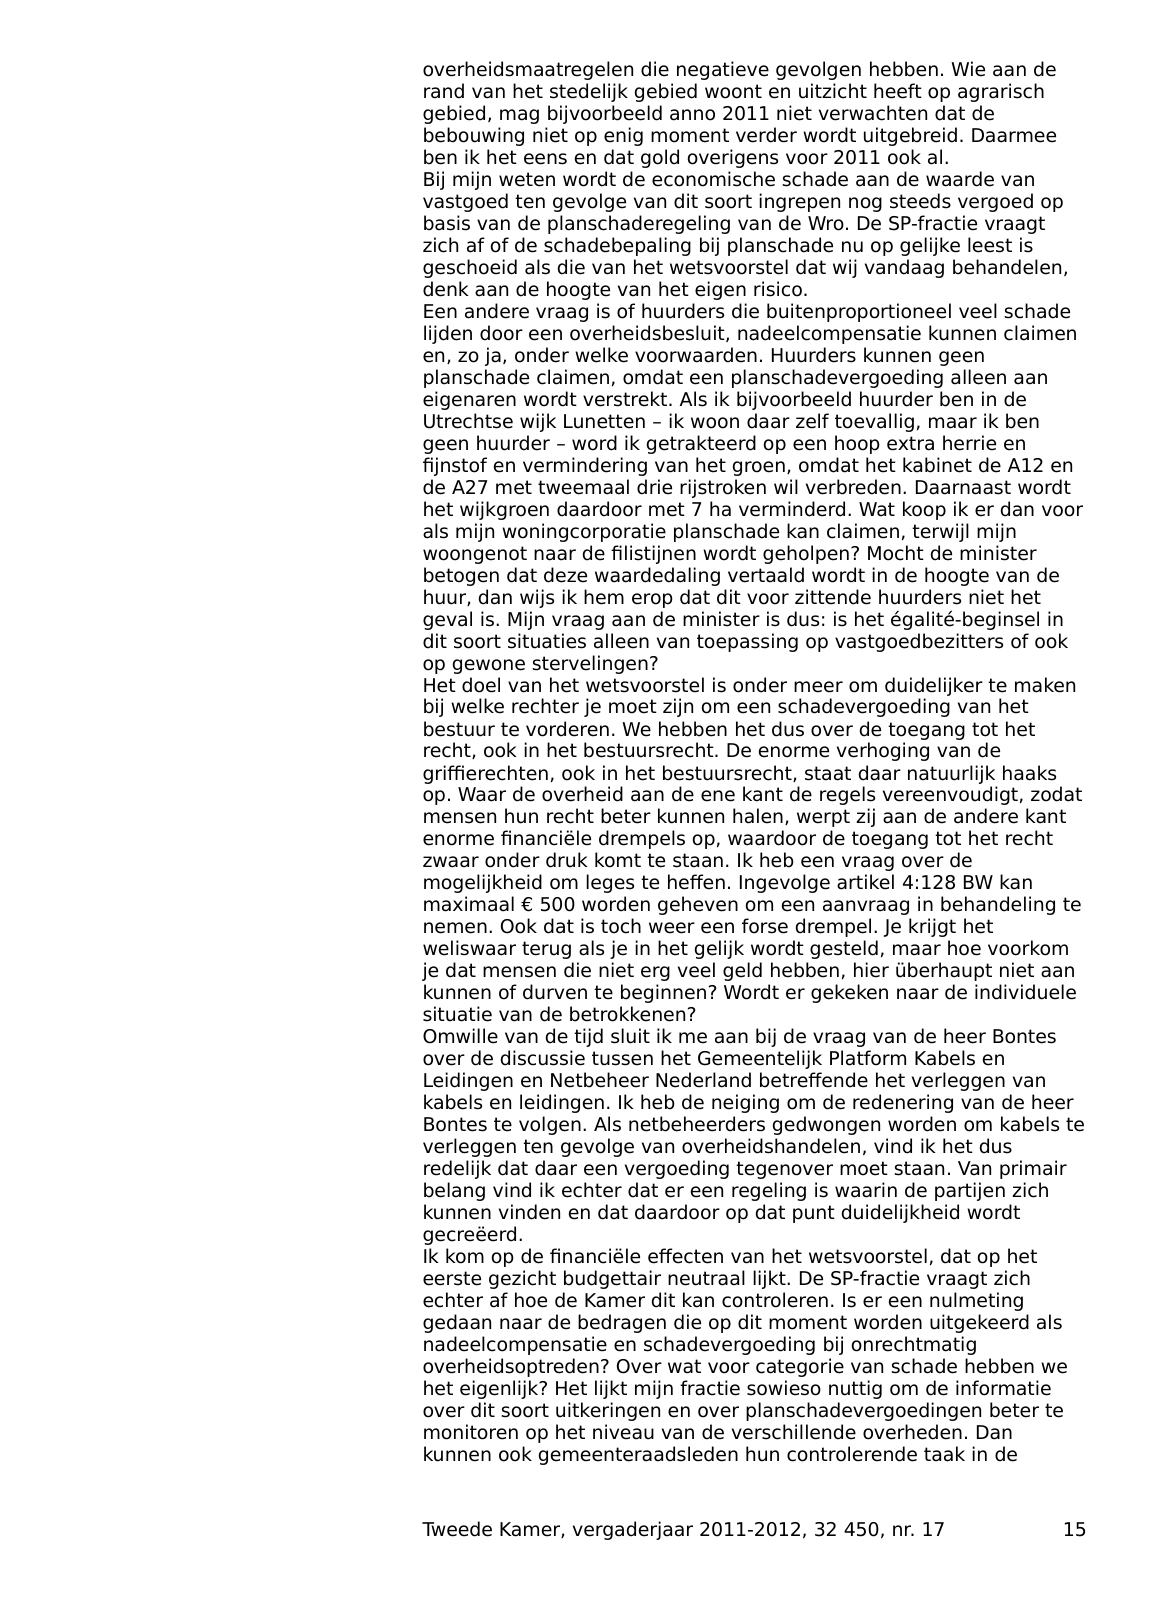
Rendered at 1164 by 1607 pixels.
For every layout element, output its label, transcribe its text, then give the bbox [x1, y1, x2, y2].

text Omwille van de tijd sluit ik me aan bij de vraag van de heer Bontes over de discussie tussen het Gemeentelijk Platform Kabels en Leidingen en Netbeheer Nederland betreffende het verleggen van kabels en leidingen. Ik heb de neiging om de redenering van de heer Bontes te volgen. Als netbeheerders gedwongen worden om kabels te verleggen ten gevolge van overheidshandelen, vind ik het dus redelijk dat daar een vergoeding tegenover moet staan. Van primair belang vind ik echter dat er een regeling is waarin de partijen zich kunnen vinden en dat daardoor op dat punt duidelijkheid wordt gecreëerd. [422, 1026, 1087, 1246]
text overheidsmaatregelen die negatieve gevolgen hebben. Wie aan de rand van het stedelijk gebied woont en uitzicht heeft op agrarisch gebied, mag bijvoorbeeld anno 2011 niet verwachten dat de bebouwing niet op enig moment verder wordt uitgebreid. Daarmee ben ik het eens en dat gold overigens voor 2011 ook al. [422, 59, 1087, 169]
text Bij mijn weten wordt de economische schade aan de waarde van vastgoed ten gevolge van dit soort ingrepen nog steeds vergoed op basis van de planschaderegeling van de Wro. De SP-fractie vraagt zich af of de schadebepaling bij planschade nu op gelijke leest is geschoeid als die van het wetsvoorstel dat wij vandaag behandelen, denk aan de hoogte van het eigen risico. [422, 169, 1087, 301]
text Ik kom op de financiële effecten van het wetsvoorstel, dat op het eerste gezicht budgettair neutraal lijkt. De SP-fractie vraagt zich echter af hoe de Kamer dit kan controleren. Is er een nulmeting gedaan naar de bedragen die op dit moment worden uitgekeerd als nadeelcompensatie en schadevergoeding bij onrechtmatig overheidsoptreden? Over wat voor categorie van schade hebben we het eigenlijk? Het lijkt mijn fractie sowieso nuttig om de informatie over dit soort uitkeringen en over planschadevergoedingen beter te monitoren op het niveau van de verschillende overheden. Dan kunnen ook gemeenteraadsleden hun controlerende taak in de [422, 1246, 1087, 1466]
text Het doel van het wetsvoorstel is onder meer om duidelijker te maken bij welke rechter je moet zijn om een schadevergoeding van het bestuur te vorderen. We hebben het dus over de toegang tot het recht, ook in het bestuursrecht. De enorme verhoging van de griffierechten, ook in het bestuursrecht, staat daar natuurlijk haaks op. Waar de overheid aan de ene kant de regels vereenvoudigt, zodat mensen hun recht beter kunnen halen, werpt zij aan de andere kant enorme financiële drempels op, waardoor de toegang tot het recht zwaar onder druk komt te staan. Ik heb een vraag over de mogelijkheid om leges te heffen. Ingevolge artikel 4:128 BW kan maximaal € 500 worden geheven om een aanvraag in behandeling te nemen. Ook dat is toch weer een forse drempel. Je krijgt het weliswaar terug als je in het gelijk wordt gesteld, maar hoe voorkom je dat mensen die niet erg veel geld hebben, hier überhaupt niet aan kunnen of durven te beginnen? Wordt er gekeken naar de individuele situatie van de betrokkenen? [422, 674, 1087, 1026]
text Een andere vraag is of huurders die buitenproportioneel veel schade lijden door een overheidsbesluit, nadeelcompensatie kunnen claimen en, zo ja, onder welke voorwaarden. Huurders kunnen geen planschade claimen, omdat een planschadevergoeding alleen aan eigenaren wordt verstrekt. Als ik bijvoorbeeld huurder ben in de Utrechtse wijk Lunetten – ik woon daar zelf toevallig, maar ik ben geen huurder – word ik getrakteerd op een hoop extra herrie en fijnstof en vermindering van het groen, omdat het kabinet de A12 en de A27 met tweemaal drie rijstroken wil verbreden. Daarnaast wordt het wijkgroen daardoor met 7 ha verminderd. Wat koop ik er dan voor als mijn woningcorporatie planschade kan claimen, terwijl mijn woongenot naar de filistijnen wordt geholpen? Mocht de minister betogen dat deze waardedaling vertaald wordt in de hoogte van de huur, dan wijs ik hem erop dat dit voor zittende huurders niet het geval is. Mijn vraag aan de minister is dus: is het égalité-beginsel in dit soort situaties alleen van toepassing op vastgoedbezitters of ook op gewone stervelingen? [422, 301, 1087, 674]
